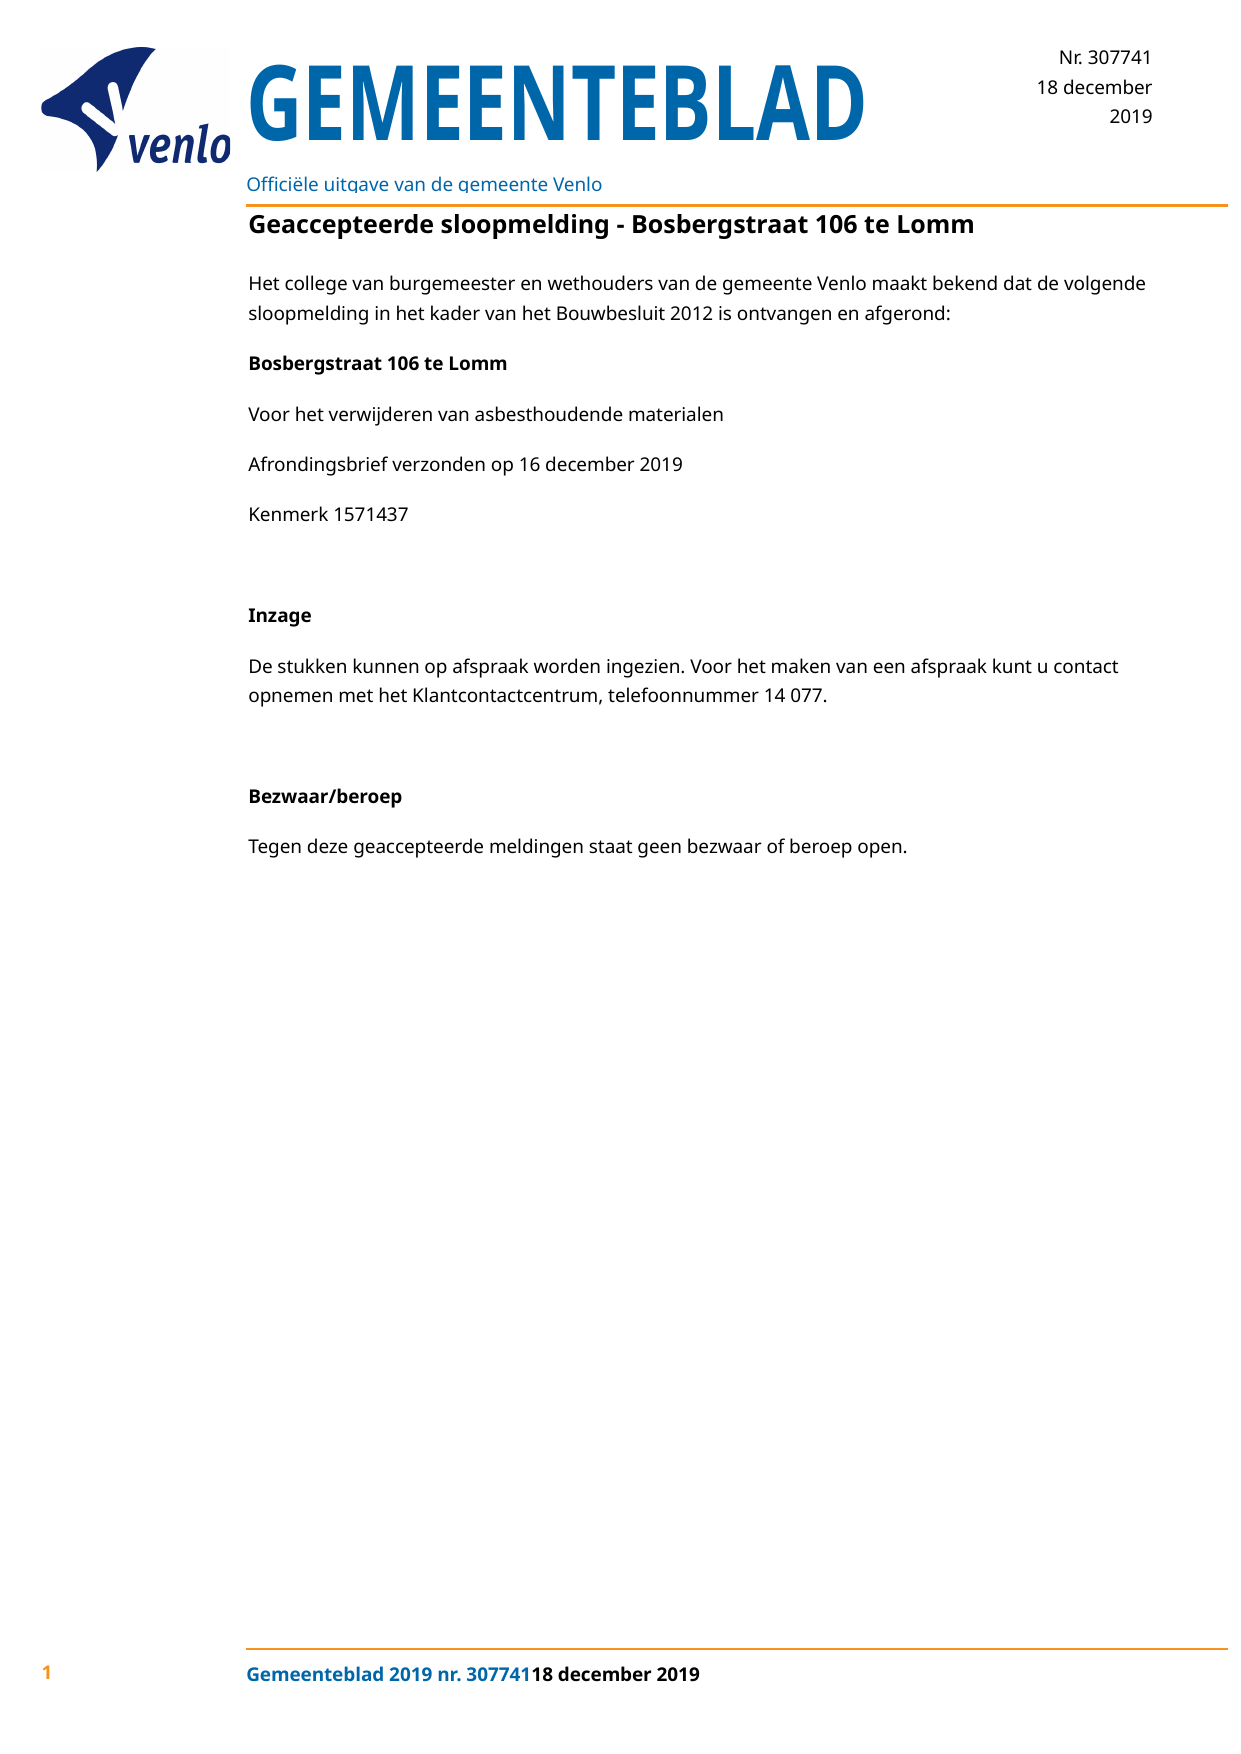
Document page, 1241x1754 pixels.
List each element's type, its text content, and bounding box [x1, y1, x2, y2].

text De stukken kunnen op afspraak worden ingezien. Voor het maken van een afspraak kunt u contact opnemen met het Klantcontactcentrum, telefoonnummer 14 077. [248, 653, 1152, 708]
text Voor het verwijderen van asbesthoudende materialen [248, 401, 1152, 426]
text Bezwaar/beroep [248, 783, 1152, 809]
text Het college van burgemeester en wethouders van de gemeente Venlo maakt bekend dat de volgende sloopmelding in het kader van het Bouwbesluit 2012 is ontvangen en afgerond: [248, 270, 1152, 326]
text Inzage [248, 602, 1152, 628]
picture [41, 47, 231, 172]
text Geaccepteerde sloopmelding - Bosbergstraat 106 te Lomm [248, 207, 1152, 241]
text Afrondingsbrief verzonden op 16 december 2019 [248, 451, 1152, 477]
text Bosbergstraat 106 te Lomm [248, 350, 1152, 376]
text Tegen deze geaccepteerde meldingen staat geen bezwaar of beroep open. [248, 834, 1152, 859]
text Kenmerk 1571437 [248, 502, 1152, 527]
